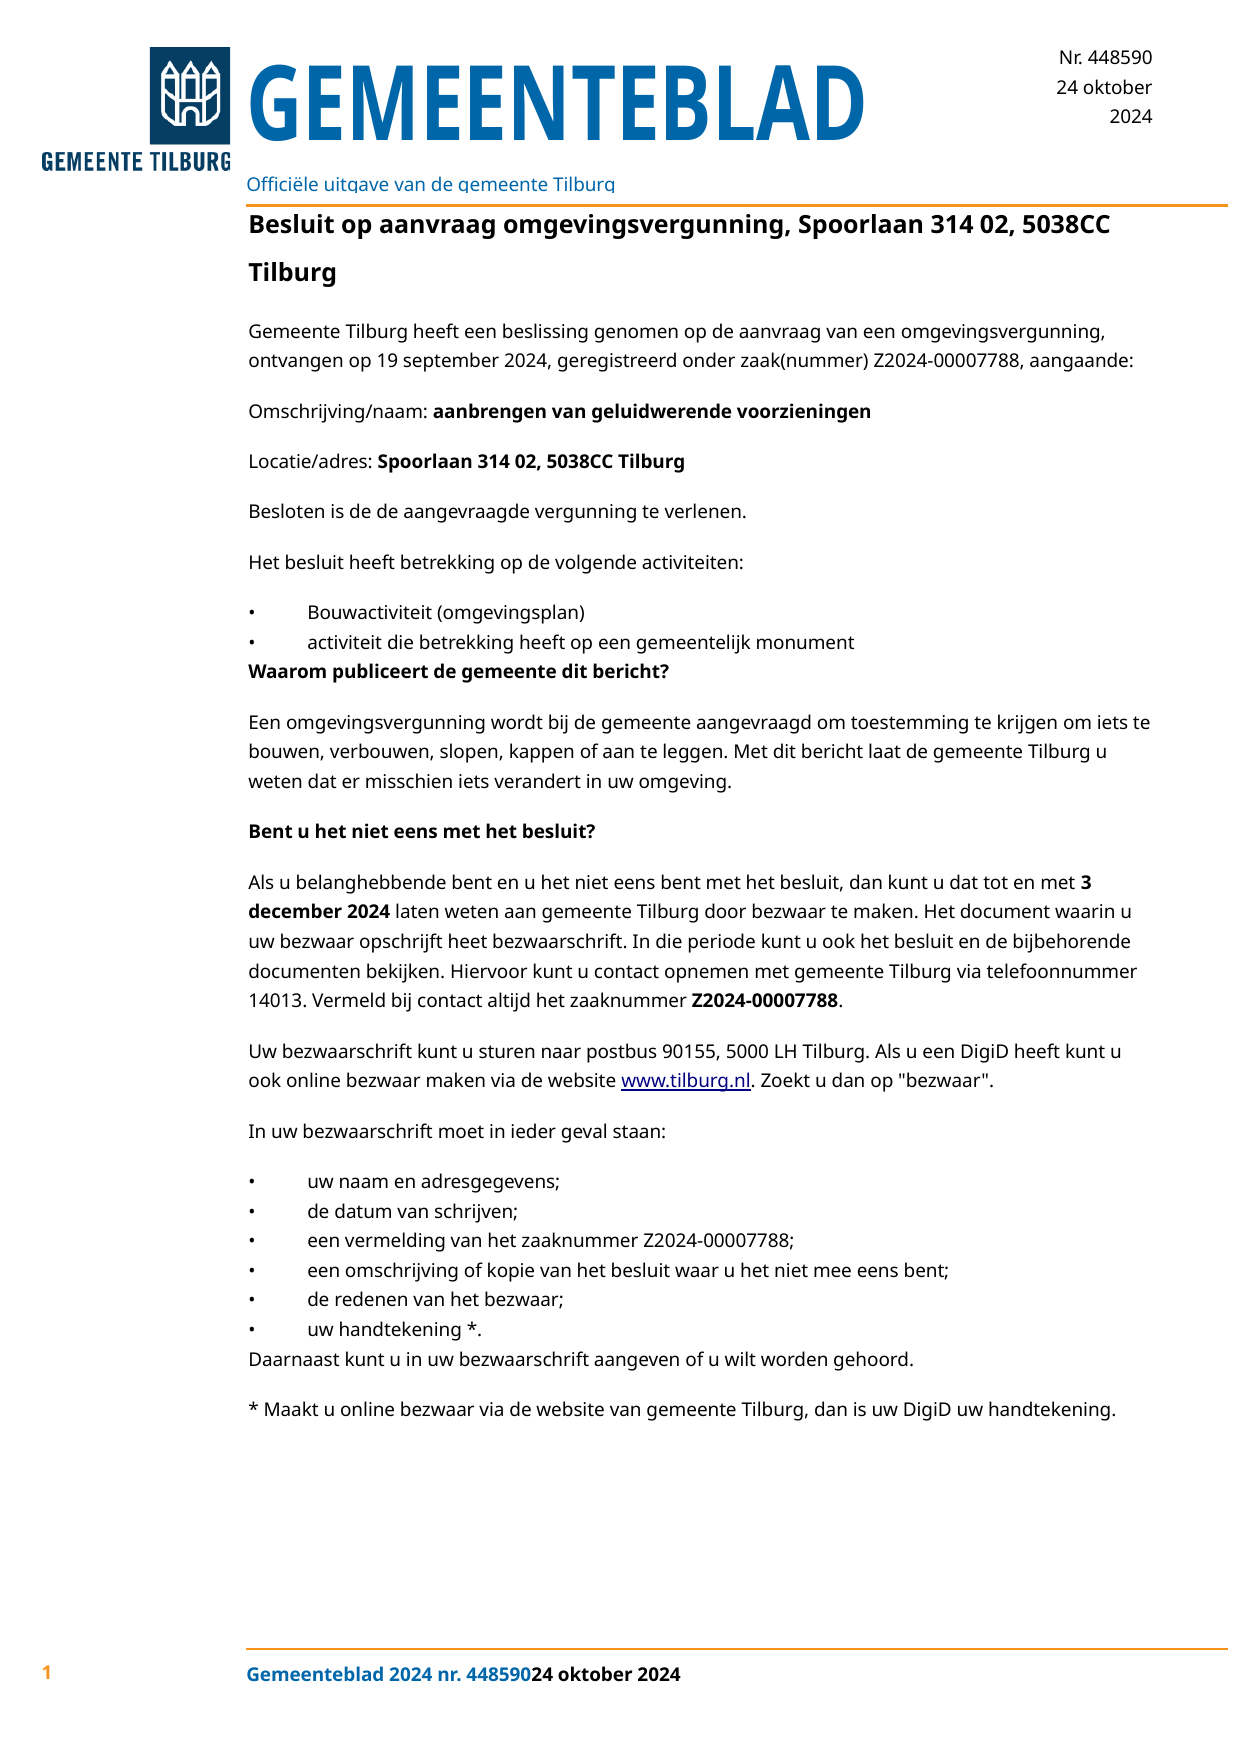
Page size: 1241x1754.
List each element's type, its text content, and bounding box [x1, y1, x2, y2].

text * Maakt u online bezwaar via de website van gemeente Tilburg, dan is uw DigiD uw handtekening. [248, 1396, 1152, 1422]
text Bent u het niet eens met het besluit? [248, 819, 1152, 844]
text Waarom publiceert de gemeente dit bericht? [248, 659, 1152, 684]
text In uw bezwaarschrift moet in ieder geval staan: [248, 1118, 1152, 1144]
picture [41, 47, 231, 172]
list uw handtekening *. [248, 1316, 1152, 1342]
text Als u belanghebbende bent en u het niet eens bent met het besluit, dan kunt u dat tot en met 3 december 2024 laten weten aan gemeente Tilburg door bezwaar te maken. Het document waarin u uw bezwaar opschrijft heet bezwaarschrift. In die periode kunt u ook het besluit en de bijbehorende documenten bekijken. Hiervoor kunt u contact opnemen met gemeente Tilburg via telefoonnummer 14013. Vermeld bij contact altijd het zaaknummer Z2024-00007788. [248, 869, 1152, 1013]
list uw naam en adresgegevens; [248, 1168, 1152, 1194]
list activiteit die betrekking heeft op een gemeentelijk monument [248, 629, 1152, 655]
text Omschrijving/naam: aanbrengen van geluidwerende voorzieningen [248, 398, 1152, 424]
text Een omgevingsvergunning wordt bij de gemeente aangevraagd om toestemming te krijgen om iets te bouwen, verbouwen, slopen, kappen of aan te leggen. Met dit bericht laat de gemeente Tilburg u weten dat er misschien iets verandert in uw omgeving. [248, 709, 1152, 794]
list de datum van schrijven; [248, 1198, 1152, 1224]
text Daarnaast kunt u in uw bezwaarschrift aangeven of u wilt worden gehoord. [248, 1346, 1152, 1372]
text Locatie/adres: Spoorlaan 314 02, 5038CC Tilburg [248, 448, 1152, 474]
list een vermelding van het zaaknummer Z2024-00007788; [248, 1227, 1152, 1253]
text Besluit op aanvraag omgevingsvergunning, Spoorlaan 314 02, 5038CC Tilburg [248, 207, 1152, 288]
list een omschrijving of kopie van het besluit waar u het niet mee eens bent; [248, 1257, 1152, 1283]
text Het besluit heeft betrekking op de volgende activiteiten: [248, 549, 1152, 575]
list Bouwactiviteit (omgevingsplan) [248, 599, 1152, 625]
text Uw bezwaarschrift kunt u sturen naar postbus 90155, 5000 LH Tilburg. Als u een DigiD heeft kunt u ook online bezwaar maken via de website www.tilburg.nl. Zoekt u dan op "bezwaar". [248, 1038, 1152, 1093]
text Gemeente Tilburg heeft een beslissing genomen op de aanvraag van een omgevingsvergunning, ontvangen op 19 september 2024, geregistreerd onder zaak(nummer) Z2024-00007788, aangaande: [248, 318, 1152, 373]
text Besloten is de de aangevraagde vergunning te verlenen. [248, 499, 1152, 524]
list de redenen van het bezwaar; [248, 1287, 1152, 1312]
